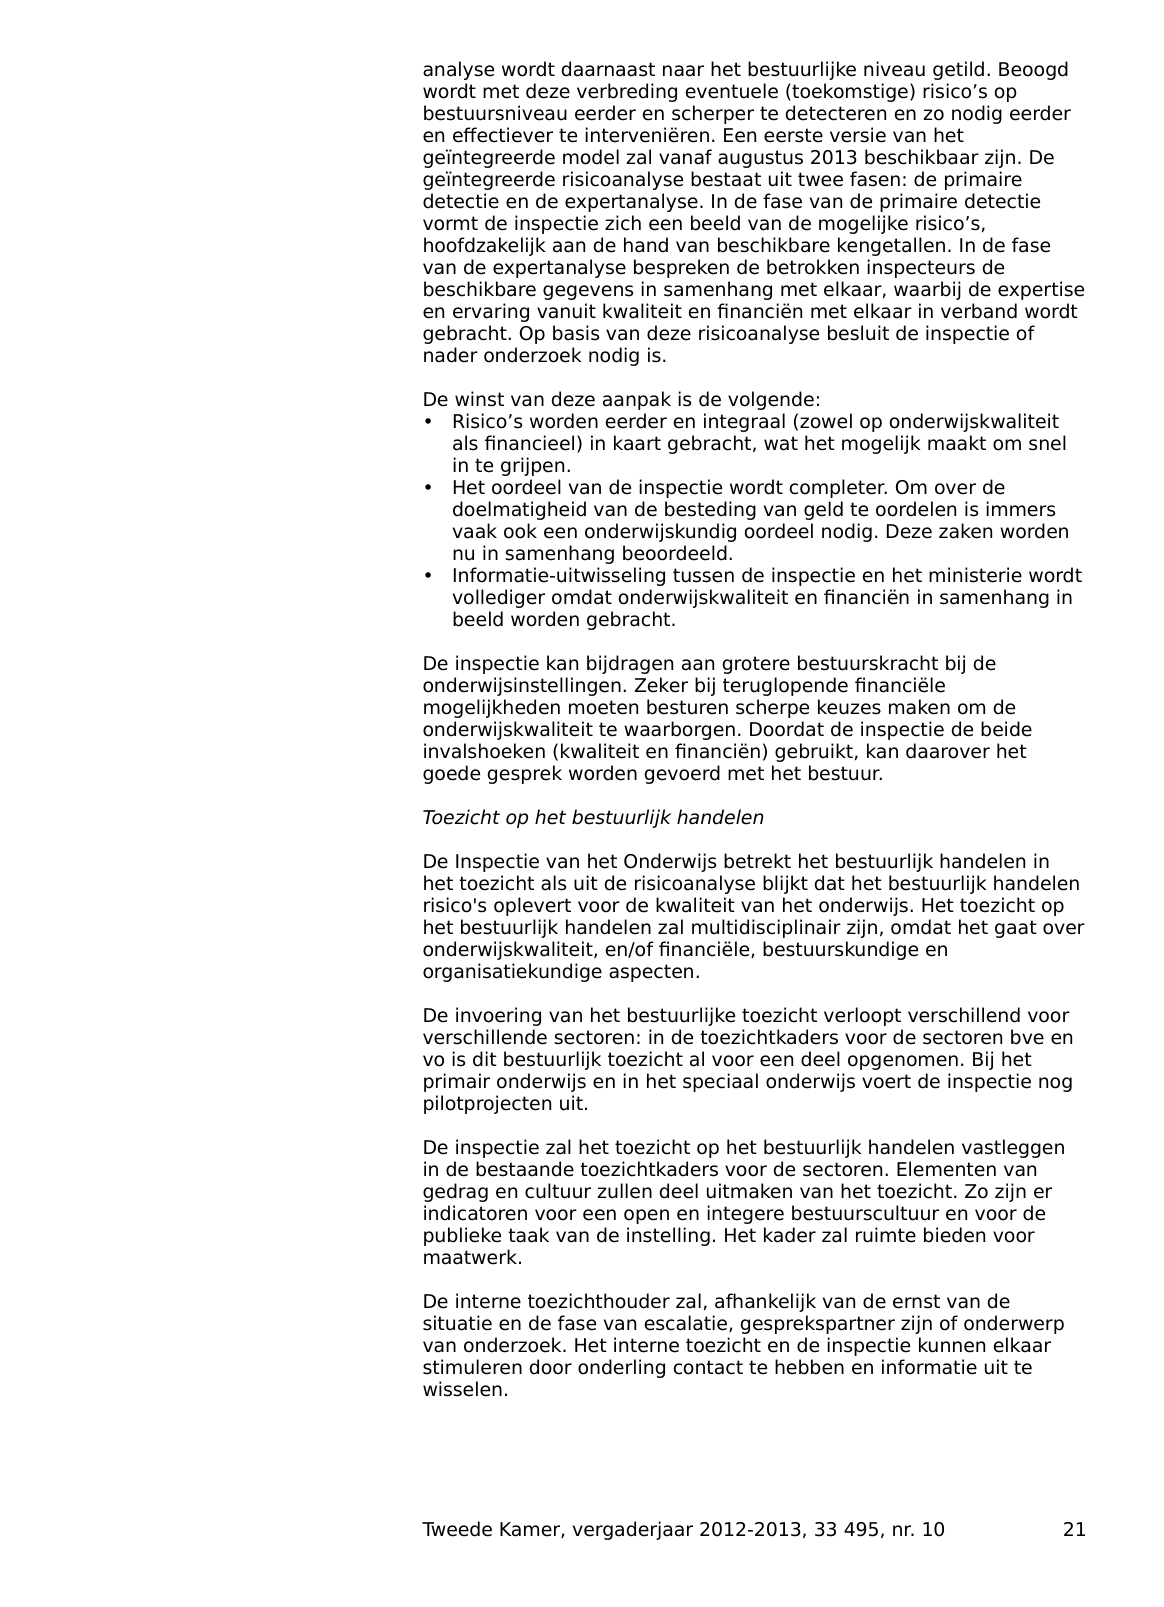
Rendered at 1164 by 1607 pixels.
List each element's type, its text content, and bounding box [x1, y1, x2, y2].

text • Risico’s worden eerder en integraal (zowel op onderwijskwaliteit als financieel) in kaart gebracht, wat het mogelijk maakt om snel in te grijpen. [422, 411, 1087, 477]
text • Het oordeel van de inspectie wordt completer. Om over de doelmatigheid van de besteding van geld te oordelen is immers vaak ook een onderwijskundig oordeel nodig. Deze zaken worden nu in samenhang beoordeeld. [422, 477, 1087, 565]
text • Informatie-uitwisseling tussen de inspectie en het ministerie wordt vollediger omdat onderwijskwaliteit en financiën in samenhang in beeld worden gebracht. [422, 565, 1087, 631]
text analyse wordt daarnaast naar het bestuurlijke niveau getild. Beoogd wordt met deze verbreding eventuele (toekomstige) risico’s op bestuursniveau eerder en scherper te detecteren en zo nodig eerder en effectiever te interveniëren. Een eerste versie van het geïntegreerde model zal vanaf augustus 2013 beschikbaar zijn. De geïntegreerde risicoanalyse bestaat uit twee fasen: de primaire detectie en de expertanalyse. In de fase van de primaire detectie vormt de inspectie zich een beeld van de mogelijke risico’s, hoofdzakelijk aan de hand van beschikbare kengetallen. In de fase van de expertanalyse bespreken de betrokken inspecteurs de beschikbare gegevens in samenhang met elkaar, waarbij de expertise en ervaring vanuit kwaliteit en financiën met elkaar in verband wordt gebracht. Op basis van deze risicoanalyse besluit de inspectie of nader onderzoek nodig is. [422, 59, 1087, 367]
text De inspectie zal het toezicht op het bestuurlijk handelen vastleggen in de bestaande toezichtkaders voor de sectoren. Elementen van gedrag en cultuur zullen deel uitmaken van het toezicht. Zo zijn er indicatoren voor een open en integere bestuurscultuur en voor de publieke taak van de instelling. Het kader zal ruimte bieden voor maatwerk. [422, 1137, 1087, 1269]
subtitle Toezicht op het bestuurlijk handelen [422, 807, 1087, 829]
text De interne toezichthouder zal, afhankelijk van de ernst van de situatie en de fase van escalatie, gesprekspartner zijn of onderwerp van onderzoek. Het interne toezicht en de inspectie kunnen elkaar stimuleren door onderling contact te hebben en informatie uit te wisselen. [422, 1291, 1087, 1401]
text De Inspectie van het Onderwijs betrekt het bestuurlijk handelen in het toezicht als uit de risicoanalyse blijkt dat het bestuurlijk handelen risico's oplevert voor de kwaliteit van het onderwijs. Het toezicht op het bestuurlijk handelen zal multidisciplinair zijn, omdat het gaat over onderwijskwaliteit, en/of financiële, bestuurskundige en organisatiekundige aspecten. [422, 851, 1087, 983]
text De invoering van het bestuurlijke toezicht verloopt verschillend voor verschillende sectoren: in de toezichtkaders voor de sectoren bve en vo is dit bestuurlijk toezicht al voor een deel opgenomen. Bij het primair onderwijs en in het speciaal onderwijs voert de inspectie nog pilotprojecten uit. [422, 1005, 1087, 1115]
text De winst van deze aanpak is de volgende: [422, 389, 1087, 411]
text De inspectie kan bijdragen aan grotere bestuurskracht bij de onderwijsinstellingen. Zeker bij teruglopende financiële mogelijkheden moeten besturen scherpe keuzes maken om de onderwijskwaliteit te waarborgen. Doordat de inspectie de beide invalshoeken (kwaliteit en financiën) gebruikt, kan daarover het goede gesprek worden gevoerd met het bestuur. [422, 653, 1087, 785]
